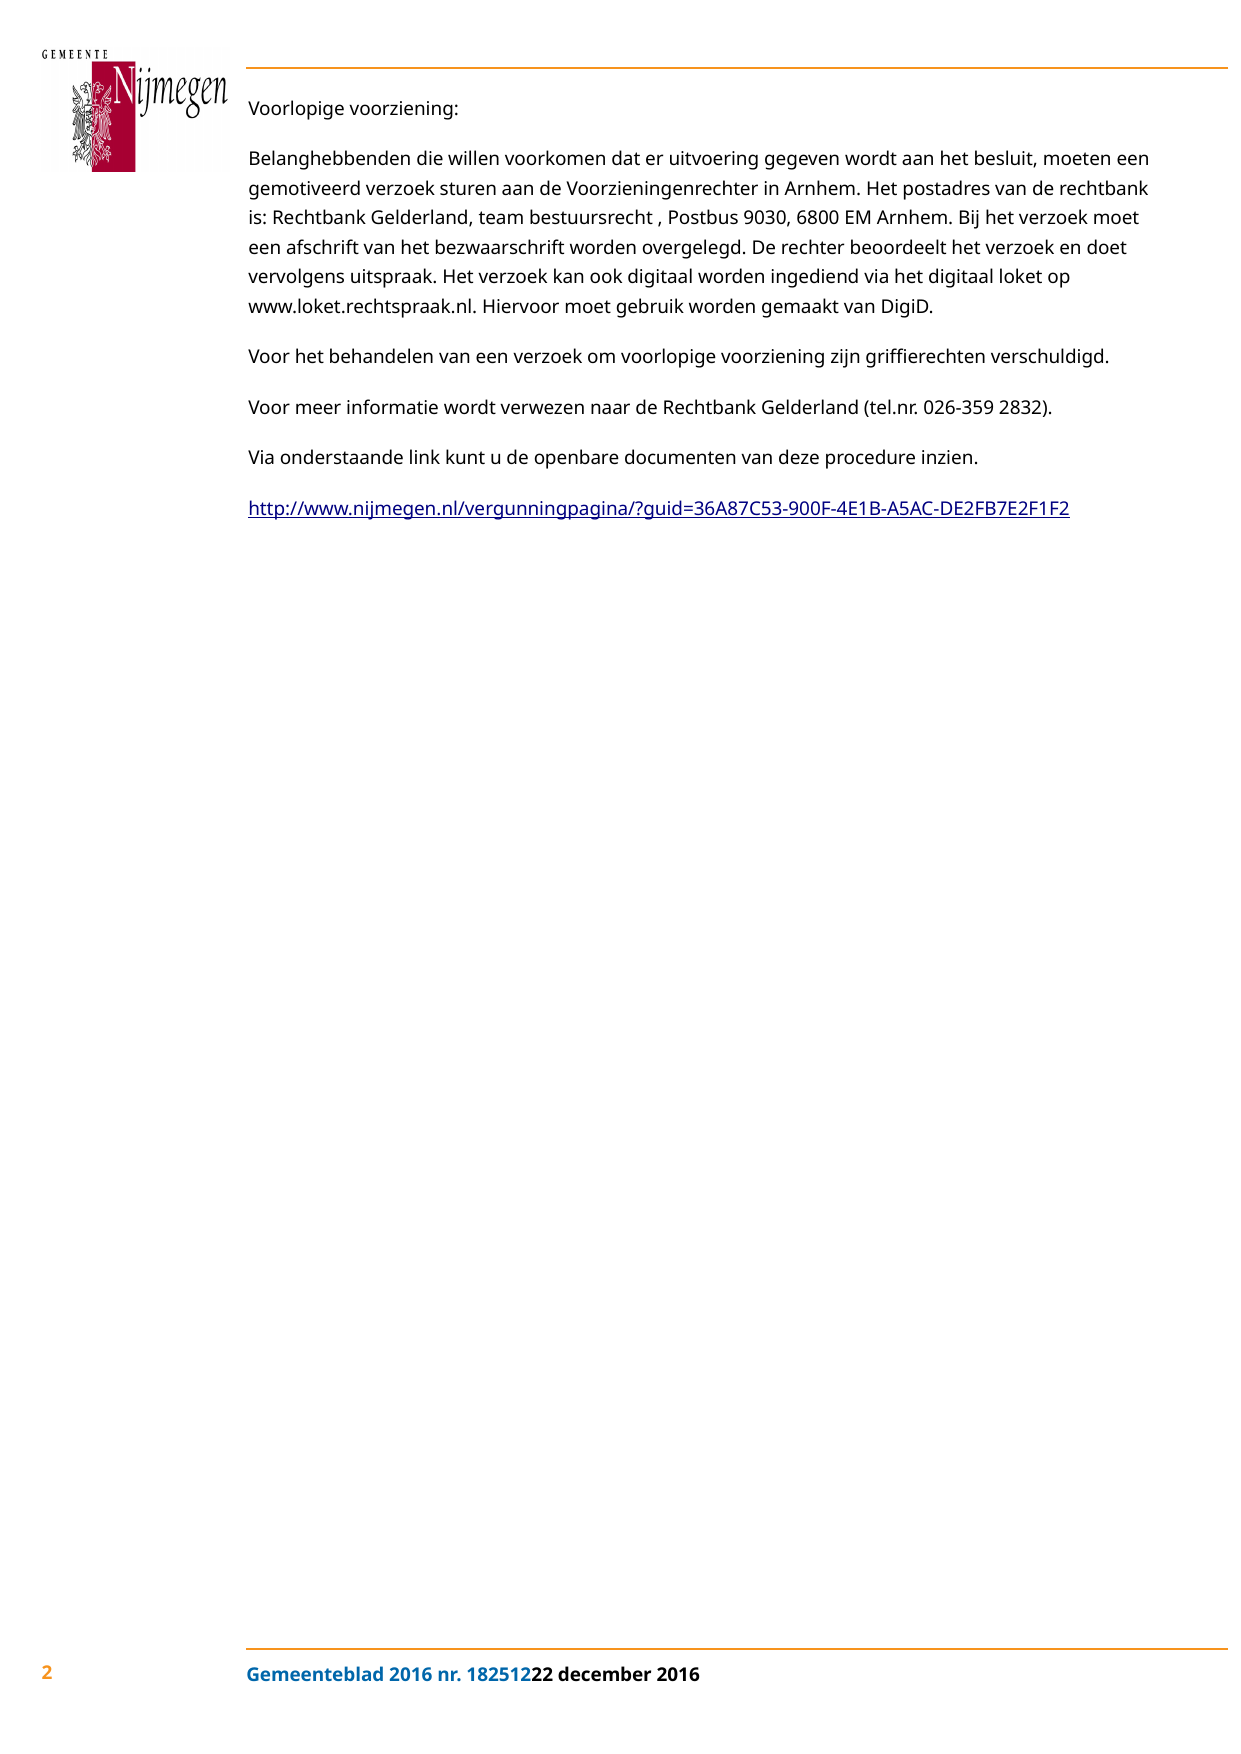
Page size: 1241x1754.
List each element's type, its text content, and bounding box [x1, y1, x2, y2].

text Voorlopige voorziening: [248, 95, 1152, 121]
picture [41, 47, 231, 172]
text http://www.nijmegen.nl/vergunningpagina/?guid=36A87C53-900F-4E1B-A5AC-DE2FB7E2F1F2 [248, 495, 1152, 521]
text Voor meer informatie wordt verwezen naar de Rechtbank Gelderland (tel.nr. 026-359 2832). [248, 394, 1152, 420]
text Belanghebbenden die willen voorkomen dat er uitvoering gegeven wordt aan het besluit, moeten een gemotiveerd verzoek sturen aan de Voorzieningenrechter in Arnhem. Het postadres van de rechtbank is: Rechtbank Gelderland, team bestuursrecht , Postbus 9030, 6800 EM Arnhem. Bij het verzoek moet een afschrift van het bezwaarschrift worden overgelegd. De rechter beoordeelt het verzoek en doet vervolgens uitspraak. Het verzoek kan ook digitaal worden ingediend via het digitaal loket op www.loket.rechtspraak.nl. Hiervoor moet gebruik worden gemaakt van DigiD. [248, 145, 1152, 319]
text Via onderstaande link kunt u de openbare documenten van deze procedure inzien. [248, 444, 1152, 470]
text Voor het behandelen van een verzoek om voorlopige voorziening zijn griffierechten verschuldigd. [248, 343, 1152, 369]
